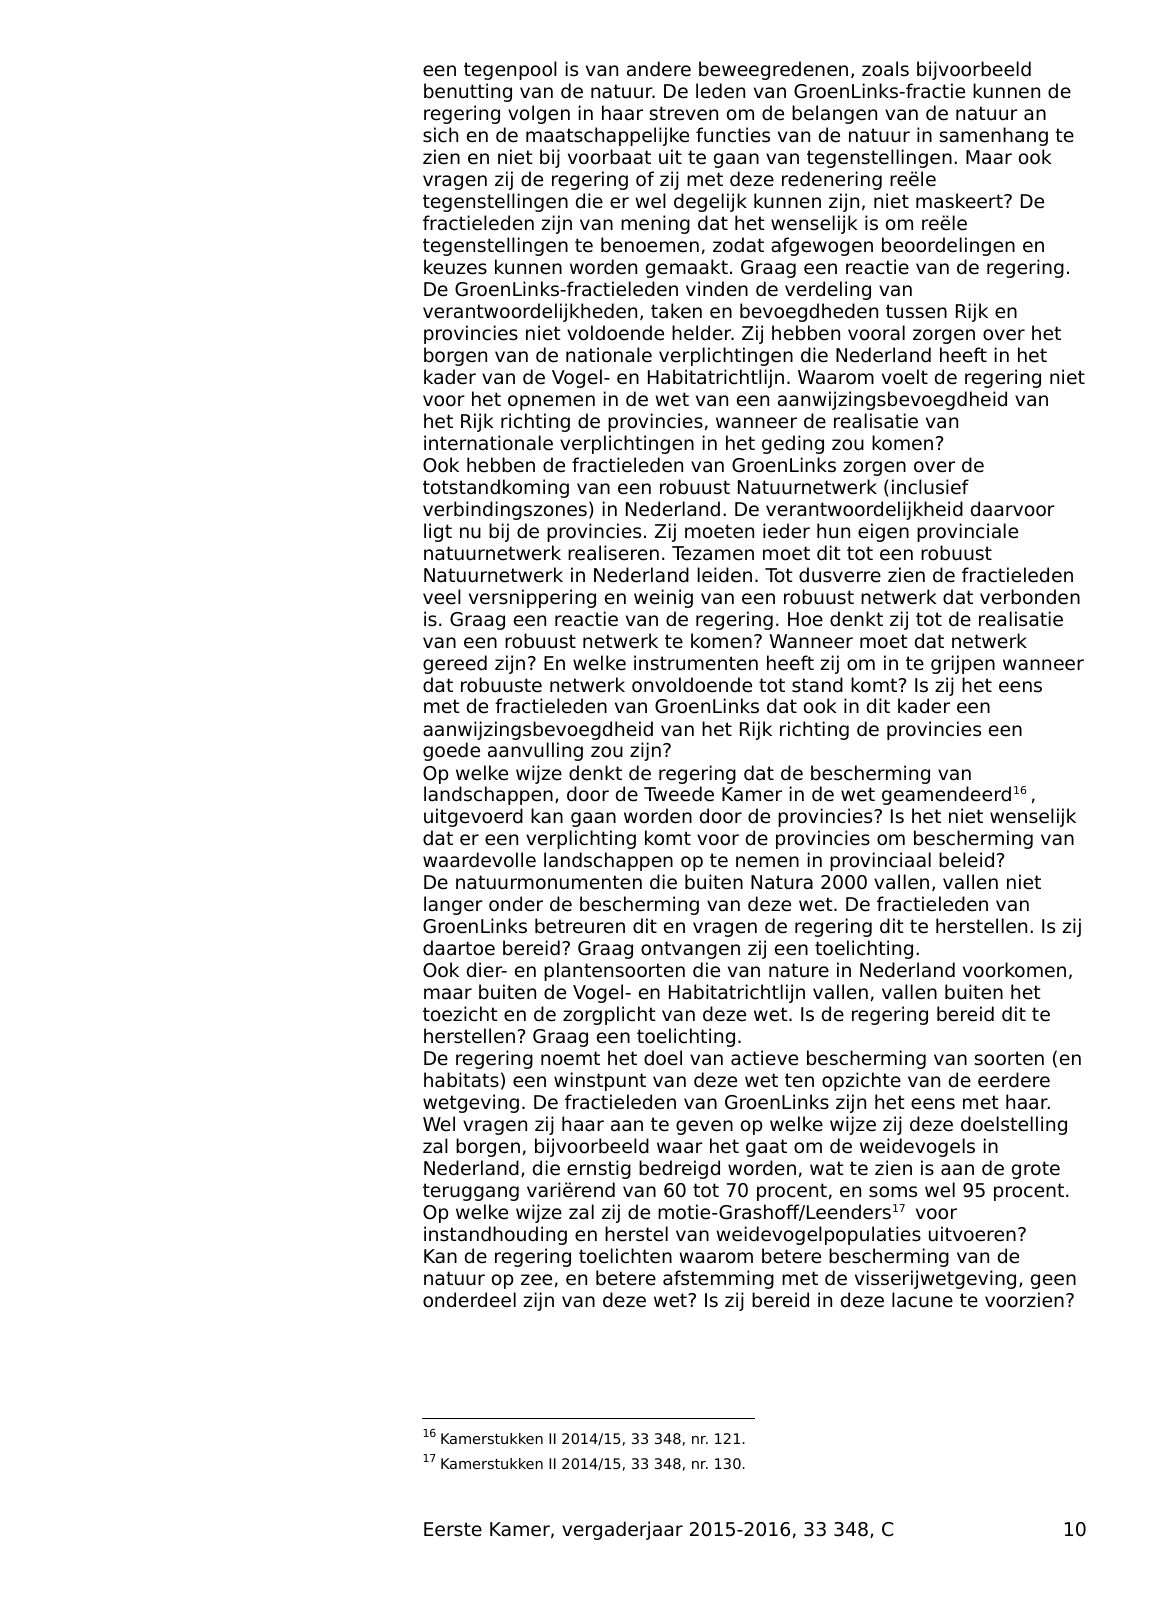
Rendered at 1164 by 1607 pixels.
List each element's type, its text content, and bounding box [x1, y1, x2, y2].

text De natuurmonumenten die buiten Natura 2000 vallen, vallen niet langer onder de bescherming van deze wet. De fractieleden van GroenLinks betreuren dit en vragen de regering dit te herstellen. Is zij daartoe bereid? Graag ontvangen zij een toelichting. [422, 872, 1087, 960]
text Kamerstukken II 2014/15, 33 348, nr. 130. [422, 1452, 1087, 1474]
text De GroenLinks-fractieleden vinden de verdeling van verantwoordelijkheden, taken en bevoegdheden tussen Rijk en provincies niet voldoende helder. Zij hebben vooral zorgen over het borgen van de nationale verplichtingen die Nederland heeft in het kader van de Vogel- en Habitatrichtlijn. Waarom voelt de regering niet voor het opnemen in de wet van een aanwijzingsbevoegdheid van het Rijk richting de provincies, wanneer de realisatie van internationale verplichtingen in het geding zou komen? [422, 279, 1087, 455]
text een tegenpool is van andere beweegredenen, zoals bijvoorbeeld benutting van de natuur. De leden van GroenLinks-fractie kunnen de regering volgen in haar streven om de belangen van de natuur an sich en de maatschappelijke functies van de natuur in samenhang te zien en niet bij voorbaat uit te gaan van tegenstellingen. Maar ook vragen zij de regering of zij met deze redenering reële tegenstellingen die er wel degelijk kunnen zijn, niet maskeert? De fractieleden zijn van mening dat het wenselijk is om reële tegenstellingen te benoemen, zodat afgewogen beoordelingen en keuzes kunnen worden gemaakt. Graag een reactie van de regering. [422, 59, 1087, 279]
text Op welke wijze denkt de regering dat de bescherming van landschappen, door de Tweede Kamer in de wet geamendeerd, uitgevoerd kan gaan worden door de provincies? Is het niet wenselijk dat er een verplichting komt voor de provincies om bescherming van waardevolle landschappen op te nemen in provinciaal beleid? [422, 762, 1087, 872]
text Kan de regering toelichten waarom betere bescherming van de natuur op zee, en betere afstemming met de visserijwetgeving, geen onderdeel zijn van deze wet? Is zij bereid in deze lacune te voorzien? [422, 1246, 1087, 1312]
text Ook hebben de fractieleden van GroenLinks zorgen over de totstandkoming van een robuust Natuurnetwerk (inclusief verbindingszones) in Nederland. De verantwoordelijkheid daarvoor ligt nu bij de provincies. Zij moeten ieder hun eigen provinciale natuurnetwerk realiseren. Tezamen moet dit tot een robuust Natuurnetwerk in Nederland leiden. Tot dusverre zien de fractieleden veel versnippering en weinig van een robuust netwerk dat verbonden is. Graag een reactie van de regering. Hoe denkt zij tot de realisatie van een robuust netwerk te komen? Wanneer moet dat netwerk gereed zijn? En welke instrumenten heeft zij om in te grijpen wanneer dat robuuste netwerk onvoldoende tot stand komt? Is zij het eens met de fractieleden van GroenLinks dat ook in dit kader een aanwijzingsbevoegdheid van het Rijk richting de provincies een goede aanvulling zou zijn? [422, 455, 1087, 762]
text De regering noemt het doel van actieve bescherming van soorten (en habitats) een winstpunt van deze wet ten opzichte van de eerdere wetgeving. De fractieleden van GroenLinks zijn het eens met haar. Wel vragen zij haar aan te geven op welke wijze zij deze doelstelling zal borgen, bijvoorbeeld waar het gaat om de weidevogels in Nederland, die ernstig bedreigd worden, wat te zien is aan de grote teruggang variërend van 60 tot 70 procent, en soms wel 95 procent. Op welke wijze zal zij de motie-Grashoff/Leenders voor instandhouding en herstel van weidevogelpopulaties uitvoeren? [422, 1048, 1087, 1246]
text Ook dier- en plantensoorten die van nature in Nederland voorkomen, maar buiten de Vogel- en Habitatrichtlijn vallen, vallen buiten het toezicht en de zorgplicht van deze wet. Is de regering bereid dit te herstellen? Graag een toelichting. [422, 960, 1087, 1048]
text Kamerstukken II 2014/15, 33 348, nr. 121. [422, 1427, 1087, 1449]
